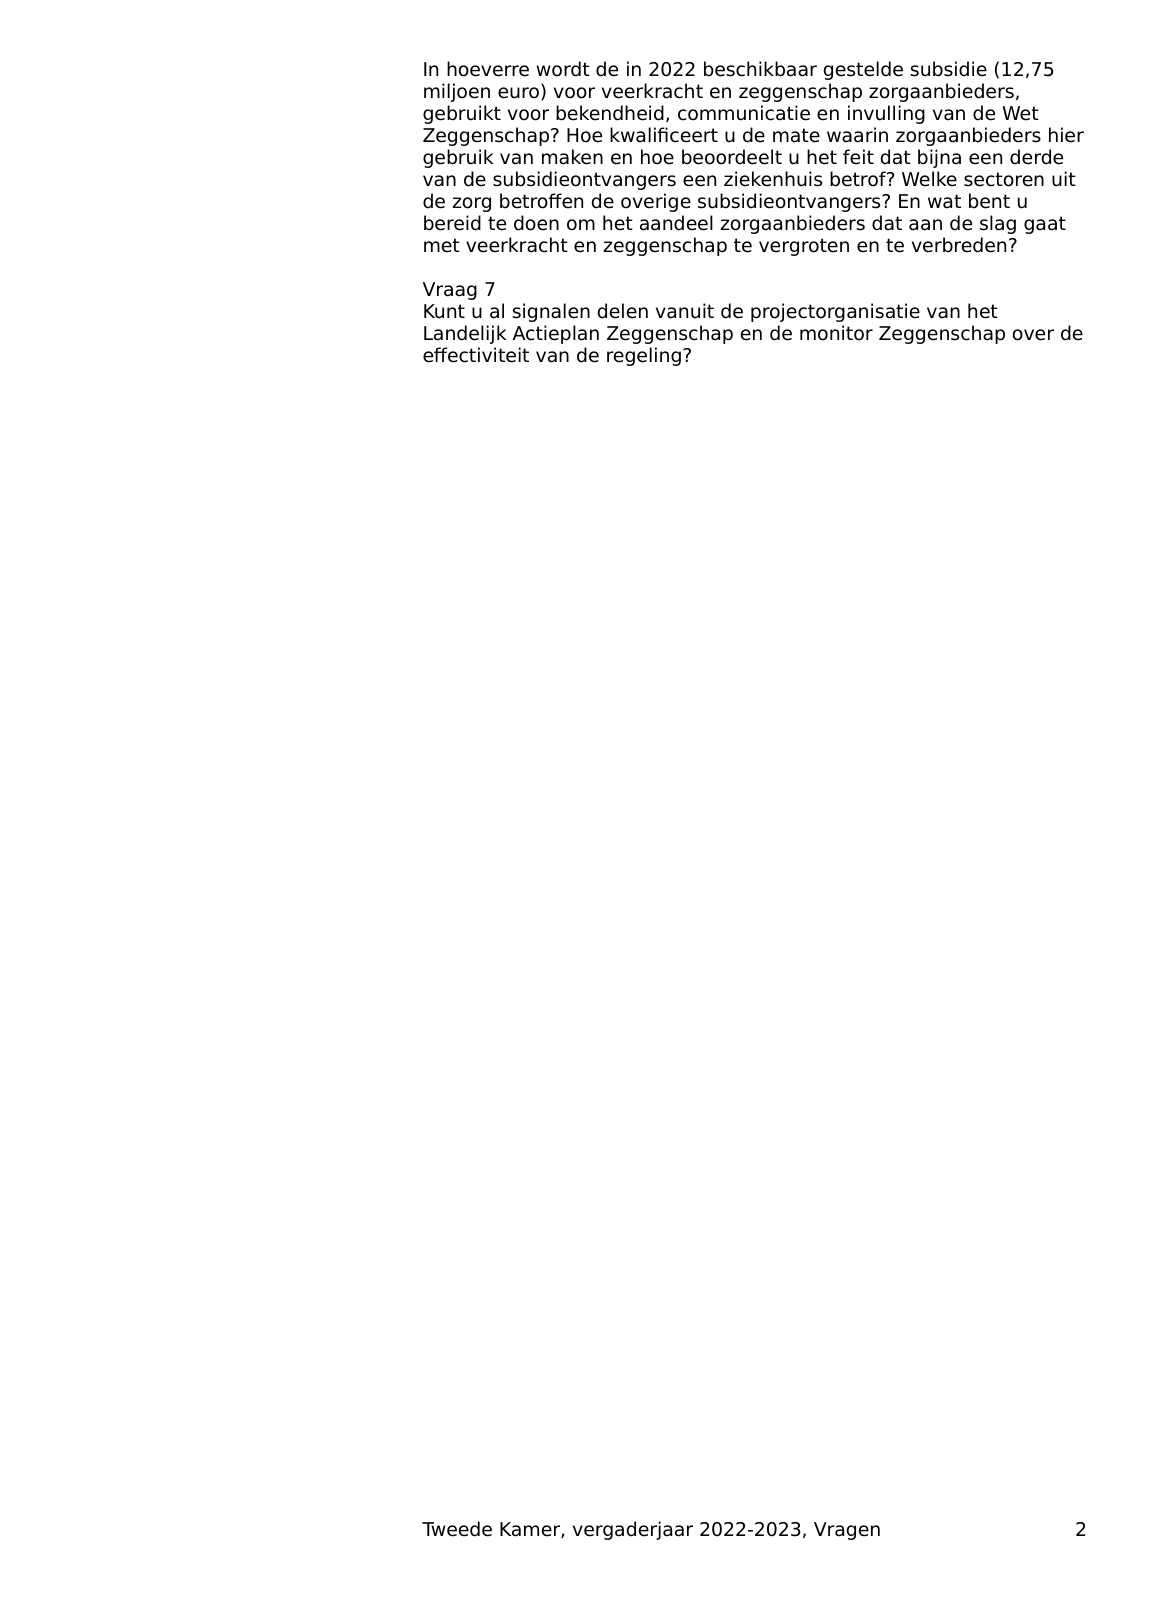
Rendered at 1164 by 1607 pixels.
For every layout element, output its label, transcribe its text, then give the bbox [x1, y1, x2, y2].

text In hoeverre wordt de in 2022 beschikbaar gestelde subsidie (12,75 miljoen euro) voor veerkracht en zeggenschap zorgaanbieders, gebruikt voor bekendheid, communicatie en invulling van de Wet Zeggenschap? Hoe kwalificeert u de mate waarin zorgaanbieders hier gebruik van maken en hoe beoordeelt u het feit dat bijna een derde van de subsidieontvangers een ziekenhuis betrof? Welke sectoren uit de zorg betroffen de overige subsidieontvangers? En wat bent u bereid te doen om het aandeel zorgaanbieders dat aan de slag gaat met veerkracht en zeggenschap te vergroten en te verbreden? [422, 59, 1087, 257]
text Vraag 7 [422, 279, 1087, 301]
text Kunt u al signalen delen vanuit de projectorganisatie van het Landelijk Actieplan Zeggenschap en de monitor Zeggenschap over de effectiviteit van de regeling? [422, 301, 1087, 367]
